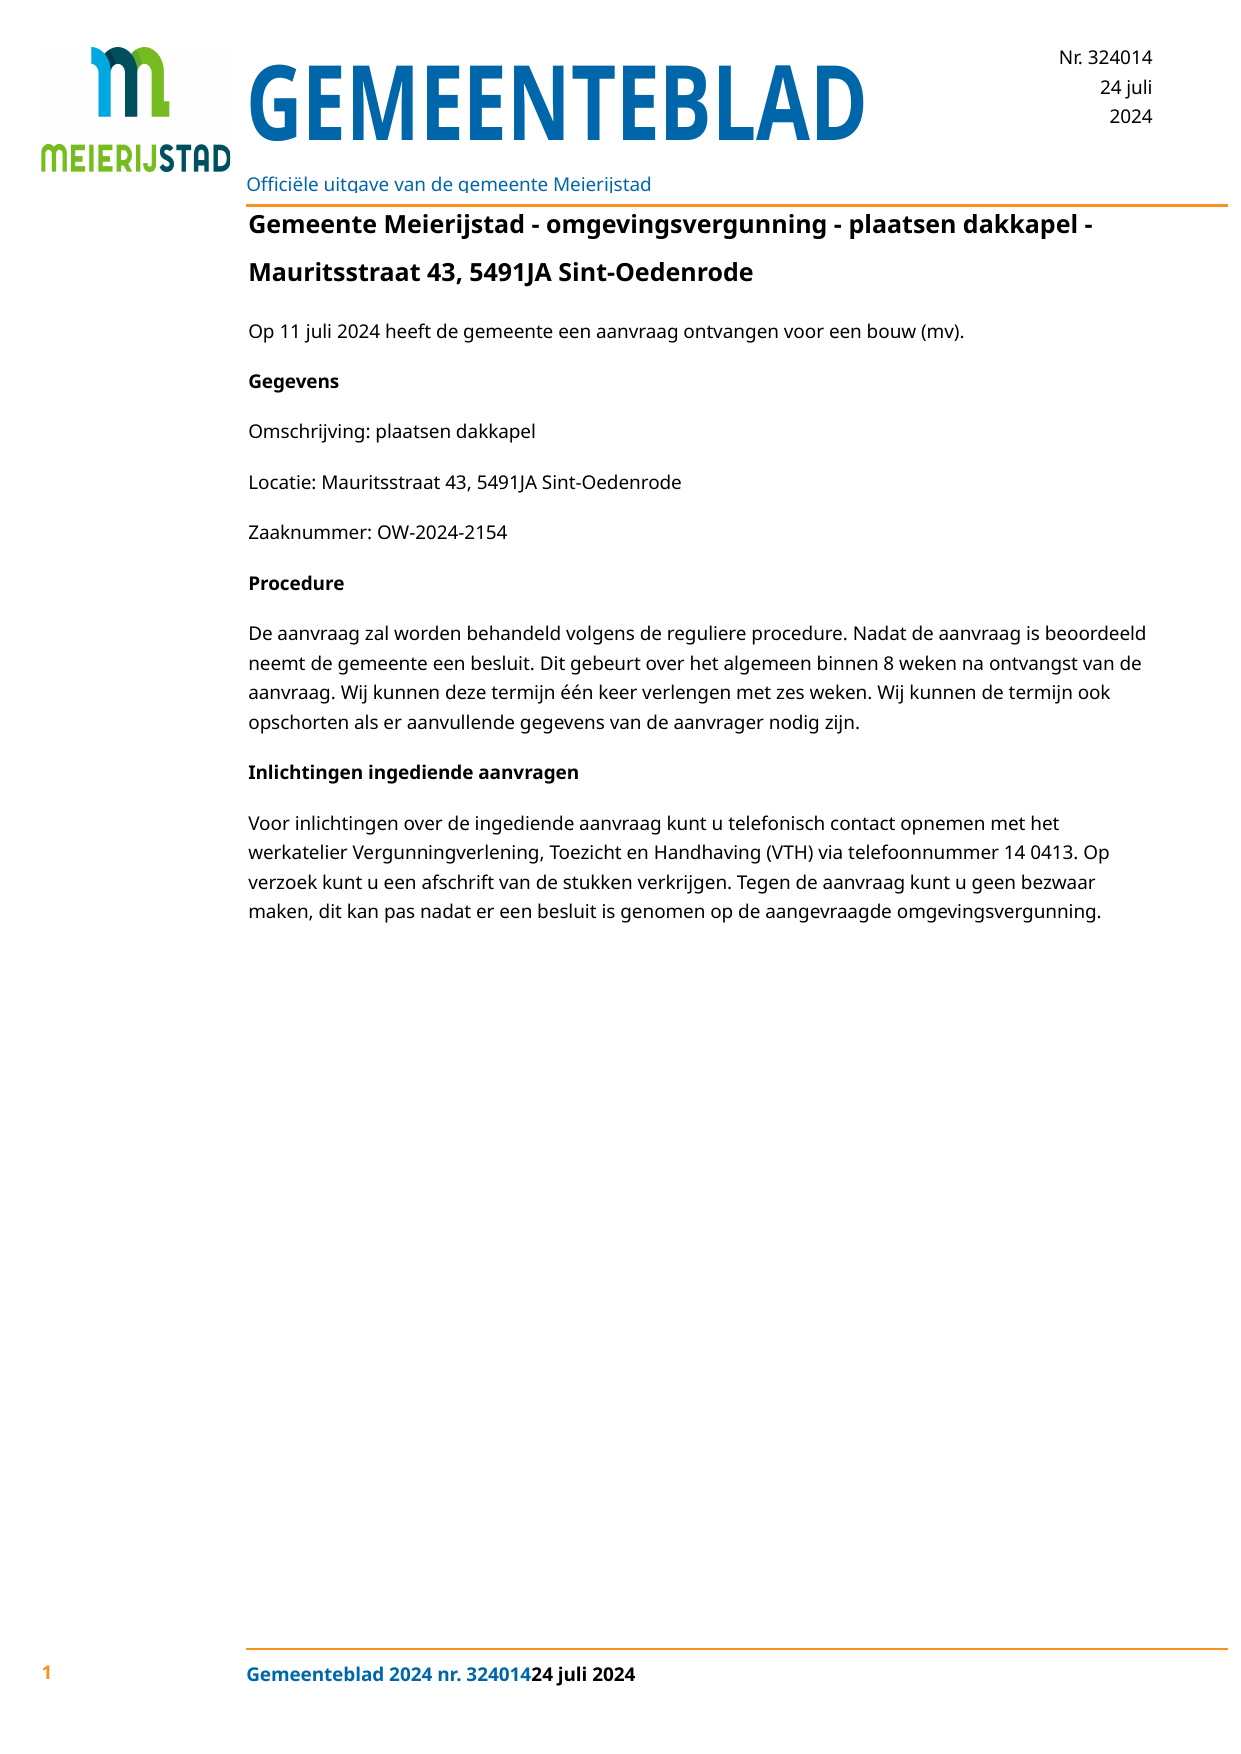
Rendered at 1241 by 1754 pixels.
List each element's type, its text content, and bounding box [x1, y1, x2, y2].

text Omschrijving: plaatsen dakkapel [248, 419, 1152, 444]
text Zaaknummer: OW-2024-2154 [248, 519, 1152, 545]
text Gegevens [248, 368, 1152, 394]
text Inlichtingen ingediende aanvragen [248, 759, 1152, 785]
text Voor inlichtingen over de ingediende aanvraag kunt u telefonisch contact opnemen met het werkatelier Vergunningverlening, Toezicht en Handhaving (VTH) via telefoonnummer 14 0413. Op verzoek kunt u een afschrift van de stukken verkrijgen. Tegen de aanvraag kunt u geen bezwaar maken, dit kan pas nadat er een besluit is genomen op de aangevraagde omgevingsvergunning. [248, 810, 1152, 924]
text Locatie: Mauritsstraat 43, 5491JA Sint-Oedenrode [248, 469, 1152, 495]
text Gemeente Meierijstad - omgevingsvergunning - plaatsen dakkapel - Mauritsstraat 43, 5491JA Sint-Oedenrode [248, 207, 1152, 288]
text Procedure [248, 570, 1152, 596]
text Op 11 juli 2024 heeft de gemeente een aanvraag ontvangen voor een bouw (mv). [248, 318, 1152, 344]
picture [41, 47, 231, 172]
text De aanvraag zal worden behandeld volgens de reguliere procedure. Nadat de aanvraag is beoordeeld neemt de gemeente een besluit. Dit gebeurt over het algemeen binnen 8 weken na ontvangst van de aanvraag. Wij kunnen deze termijn één keer verlengen met zes weken. Wij kunnen de termijn ook opschorten als er aanvullende gegevens van de aanvrager nodig zijn. [248, 620, 1152, 735]
